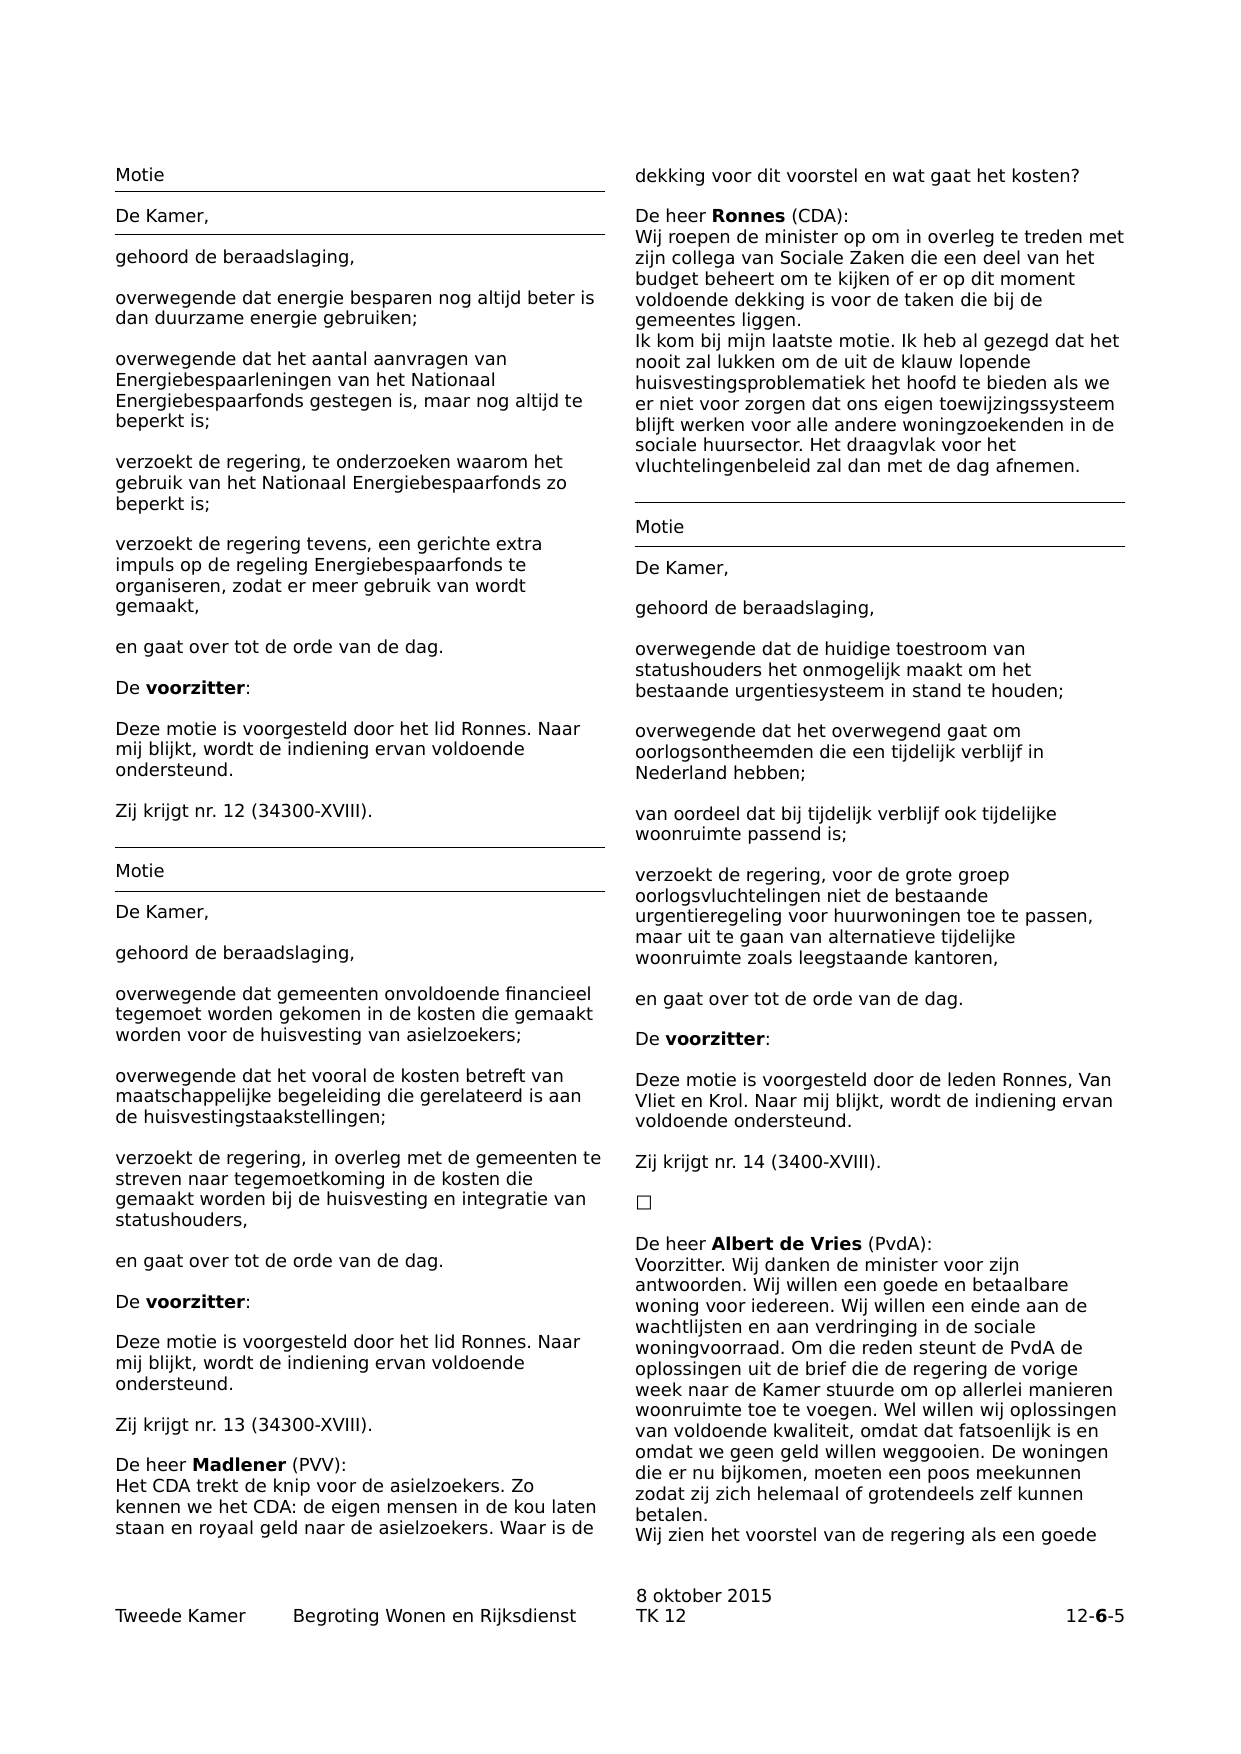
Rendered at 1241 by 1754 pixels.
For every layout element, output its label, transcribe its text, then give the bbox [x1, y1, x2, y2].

text Motie [635, 517, 1125, 537]
text Zij krijgt nr. 13 (34300-XVIII). [115, 1414, 605, 1435]
text Motie [115, 165, 605, 186]
text Voorzitter. Wij danken de minister voor zijn antwoorden. Wij willen een goede en betaalbare woning voor iedereen. Wij willen een einde aan de wachtlijsten en aan verdringing in de sociale woningvoorraad. Om die reden steunt de PvdA de oplossingen uit de brief die de regering de vorige week naar de Kamer stuurde om op allerlei manieren woonruimte toe te voegen. Wel willen wij oplossingen van voldoende kwaliteit, omdat dat fatsoenlijk is en omdat we geen geld willen weggooien. De woningen die er nu bijkomen, moeten een poos meekunnen zodat zij zich helemaal of grotendeels zelf kunnen betalen. [635, 1254, 1125, 1525]
text Wij roepen de minister op om in overleg te treden met zijn collega van Sociale Zaken die een deel van het budget beheert om te kijken of er op dit moment voldoende dekking is voor de taken die bij de gemeentes liggen. [635, 227, 1125, 331]
text van oordeel dat bij tijdelijk verblijf ook tijdelijke woonruimte passend is; [635, 803, 1125, 845]
text Deze motie is voorgesteld door de leden Ronnes, Van Vliet en Krol. Naar mij blijkt, wordt de indiening ervan voldoende ondersteund. [635, 1070, 1125, 1132]
text overwegende dat het aantal aanvragen van Energiebespaarleningen van het Nationaal Energiebespaarfonds gestegen is, maar nog altijd te beperkt is; [115, 349, 605, 432]
text De Kamer, [115, 902, 605, 923]
text De voorzitter: [115, 678, 605, 698]
text verzoekt de regering tevens, een gerichte extra impuls op de regeling Energiebespaarfonds te organiseren, zodat er meer gebruik van wordt gemaakt, [115, 534, 605, 617]
text overwegende dat de huidige toestroom van statushouders het onmogelijk maakt om het bestaande urgentiesysteem in stand te houden; [635, 639, 1125, 701]
text Het CDA trekt de knip voor de asielzoekers. Zo kennen we het CDA: de eigen mensen in de kou laten staan en royaal geld naar de asielzoekers. Waar is de [115, 1476, 605, 1538]
text gehoord de beraadslaging, [115, 247, 605, 267]
text De Kamer, [115, 206, 605, 227]
text gehoord de beraadslaging, [635, 598, 1125, 619]
text overwegende dat energie besparen nog altijd beter is dan duurzame energie gebruiken; [115, 287, 605, 329]
text Zij krijgt nr. 14 (3400-XVIII). [635, 1152, 1125, 1173]
text Zij krijgt nr. 12 (34300-XVIII). [115, 801, 605, 821]
text dekking voor dit voorstel en wat gaat het kosten? [635, 165, 1125, 186]
text overwegende dat het overwegend gaat om oorlogsontheemden die een tijdelijk verblijf in Nederland hebben; [635, 721, 1125, 783]
text Wij zien het voorstel van de regering als een goede [635, 1525, 1125, 1546]
text Ik kom bij mijn laatste motie. Ik heb al gezegd dat het nooit zal lukken om de uit de klauw lopende huisvestingsproblematiek het hoofd te bieden als we er niet voor zorgen dat ons eigen toewijzingssysteem blijft werken voor alle andere woningzoekenden in de sociale huursector. Het draagvlak voor het vluchtelingenbeleid zal dan met de dag afnemen. [635, 331, 1125, 477]
text Deze motie is voorgesteld door het lid Ronnes. Naar mij blijkt, wordt de indiening ervan voldoende ondersteund. [115, 1332, 605, 1394]
text gehoord de beraadslaging, [115, 943, 605, 963]
text en gaat over tot de orde van de dag. [115, 637, 605, 658]
text verzoekt de regering, voor de grote groep oorlogsvluchtelingen niet de bestaande urgentieregeling voor huurwoningen toe te passen, maar uit te gaan van alternatieve tijdelijke woonruimte zoals leegstaande kantoren, [635, 865, 1125, 968]
text De Kamer, [635, 557, 1125, 578]
text verzoekt de regering, te onderzoeken waarom het gebruik van het Nationaal Energiebespaarfonds zo beperkt is; [115, 452, 605, 514]
text De heer Albert de Vries (PvdA): [635, 1233, 1125, 1254]
text en gaat over tot de orde van de dag. [635, 988, 1125, 1009]
text Motie [115, 861, 605, 882]
text De heer Madlener (PVV): [115, 1455, 605, 1476]
text De heer Ronnes (CDA): [635, 206, 1125, 227]
text De voorzitter: [635, 1029, 1125, 1050]
text overwegende dat het vooral de kosten betreft van maatschappelijke begeleiding die gerelateerd is aan de huisvestingstaakstellingen; [115, 1066, 605, 1128]
text Deze motie is voorgesteld door het lid Ronnes. Naar mij blijkt, wordt de indiening ervan voldoende ondersteund. [115, 718, 605, 781]
text verzoekt de regering, in overleg met de gemeenten te streven naar tegemoetkoming in de kosten die gemaakt worden bij de huisvesting en integratie van statushouders, [115, 1148, 605, 1231]
text ⬜ [635, 1193, 1125, 1213]
text De voorzitter: [115, 1291, 605, 1312]
text overwegende dat gemeenten onvoldoende financieel tegemoet worden gekomen in de kosten die gemaakt worden voor de huisvesting van asielzoekers; [115, 983, 605, 1046]
text en gaat over tot de orde van de dag. [115, 1251, 605, 1271]
